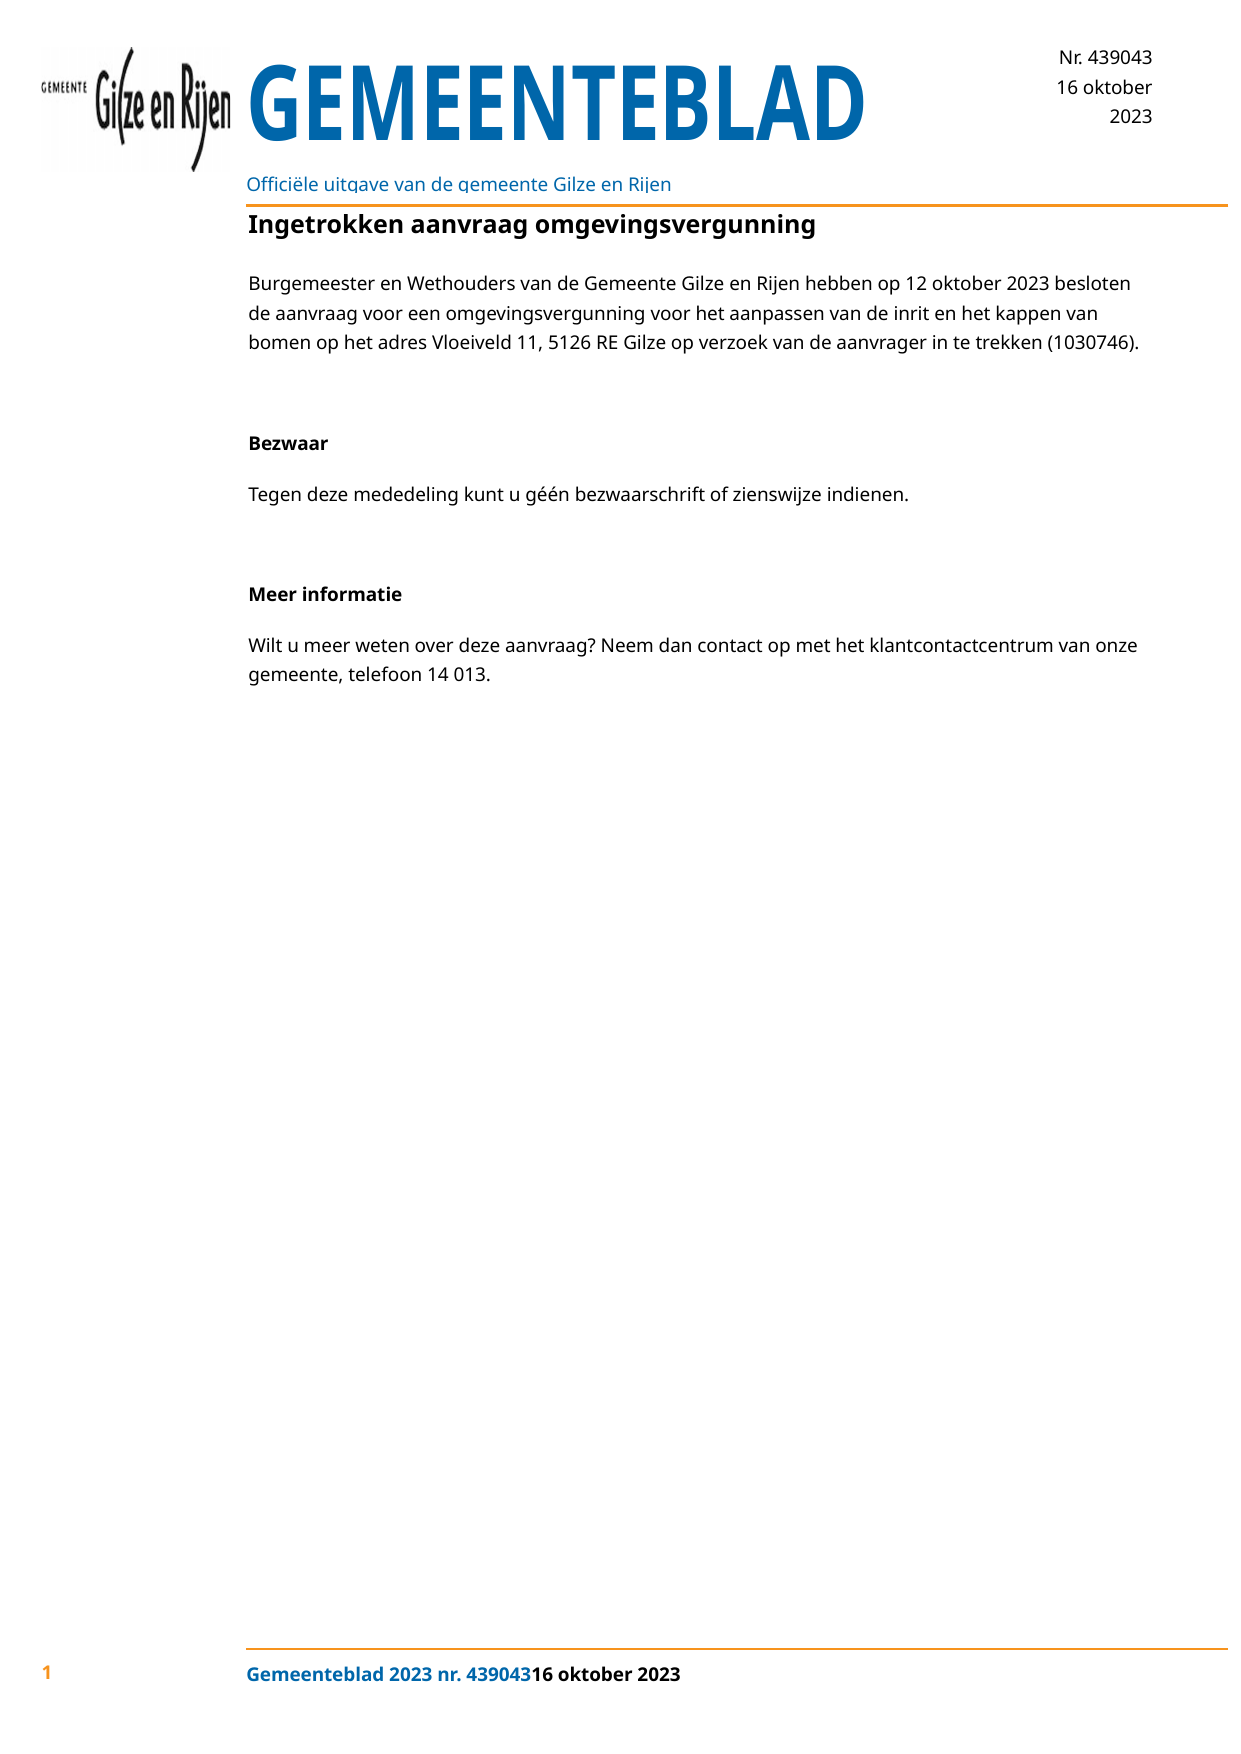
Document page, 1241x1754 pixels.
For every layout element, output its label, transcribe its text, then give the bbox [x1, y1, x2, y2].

text Bezwaar [248, 430, 1152, 456]
text Tegen deze mededeling kunt u géén bezwaarschrift of zienswijze indienen. [248, 481, 1152, 506]
text Ingetrokken aanvraag omgevingsvergunning [248, 207, 1152, 241]
text Burgemeester en Wethouders van de Gemeente Gilze en Rijen hebben op 12 oktober 2023 besloten de aanvraag voor een omgevingsvergunning voor het aanpassen van de inrit en het kappen van bomen op het adres Vloeiveld 11, 5126 RE Gilze op verzoek van de aanvrager in te trekken (1030746). [248, 270, 1152, 355]
text Wilt u meer weten over deze aanvraag? Neem dan contact op met het klantcontactcentrum van onze gemeente, telefoon 14 013. [248, 632, 1152, 687]
picture [41, 47, 231, 172]
text Meer informatie [248, 582, 1152, 607]
